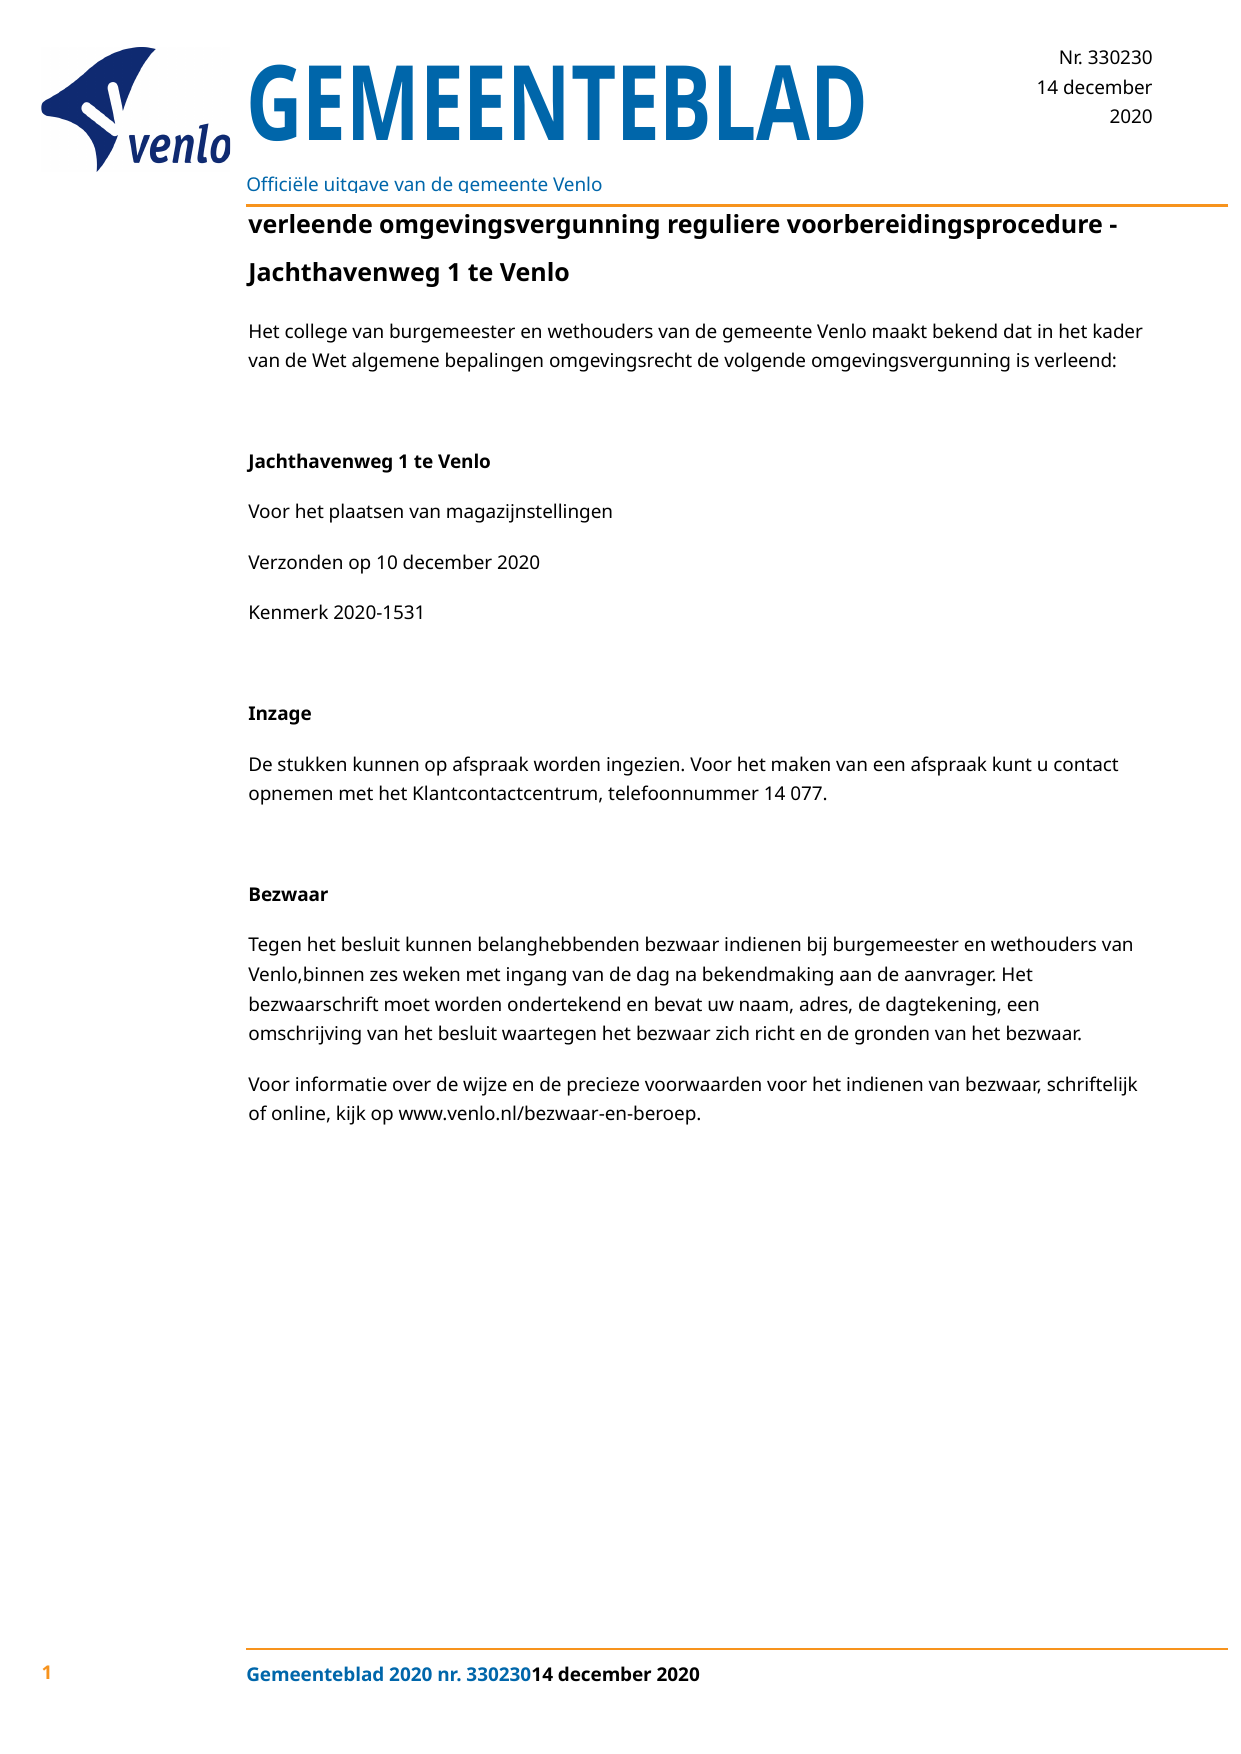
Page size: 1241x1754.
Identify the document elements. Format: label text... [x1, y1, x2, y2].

text Jachthavenweg 1 te Venlo [248, 448, 1152, 474]
text Tegen het besluit kunnen belanghebbenden bezwaar indienen bij burgemeester en wethouders van Venlo,binnen zes weken met ingang van de dag na bekendmaking aan de aanvrager. Het bezwaarschrift moet worden ondertekend en bevat uw naam, adres, de dagtekening, een omschrijving van het besluit waartegen het bezwaar zich richt en de gronden van het bezwaar. [248, 932, 1152, 1046]
picture [41, 47, 231, 172]
text Voor het plaatsen van magazijnstellingen [248, 499, 1152, 524]
text Het college van burgemeester en wethouders van de gemeente Venlo maakt bekend dat in het kader van de Wet algemene bepalingen omgevingsrecht de volgende omgevingsvergunning is verleend: [248, 318, 1152, 373]
text verleende omgevingsvergunning reguliere voorbereidingsprocedure - Jachthavenweg 1 te Venlo [248, 207, 1152, 288]
text Inzage [248, 700, 1152, 726]
text Verzonden op 10 december 2020 [248, 549, 1152, 575]
text Kenmerk 2020-1531 [248, 599, 1152, 625]
text Voor informatie over de wijze en de precieze voorwaarden voor het indienen van bezwaar, schriftelijk of online, kijk op www.venlo.nl/bezwaar-en-beroep. [248, 1071, 1152, 1126]
text Bezwaar [248, 881, 1152, 907]
text De stukken kunnen op afspraak worden ingezien. Voor het maken van een afspraak kunt u contact opnemen met het Klantcontactcentrum, telefoonnummer 14 077. [248, 751, 1152, 806]
